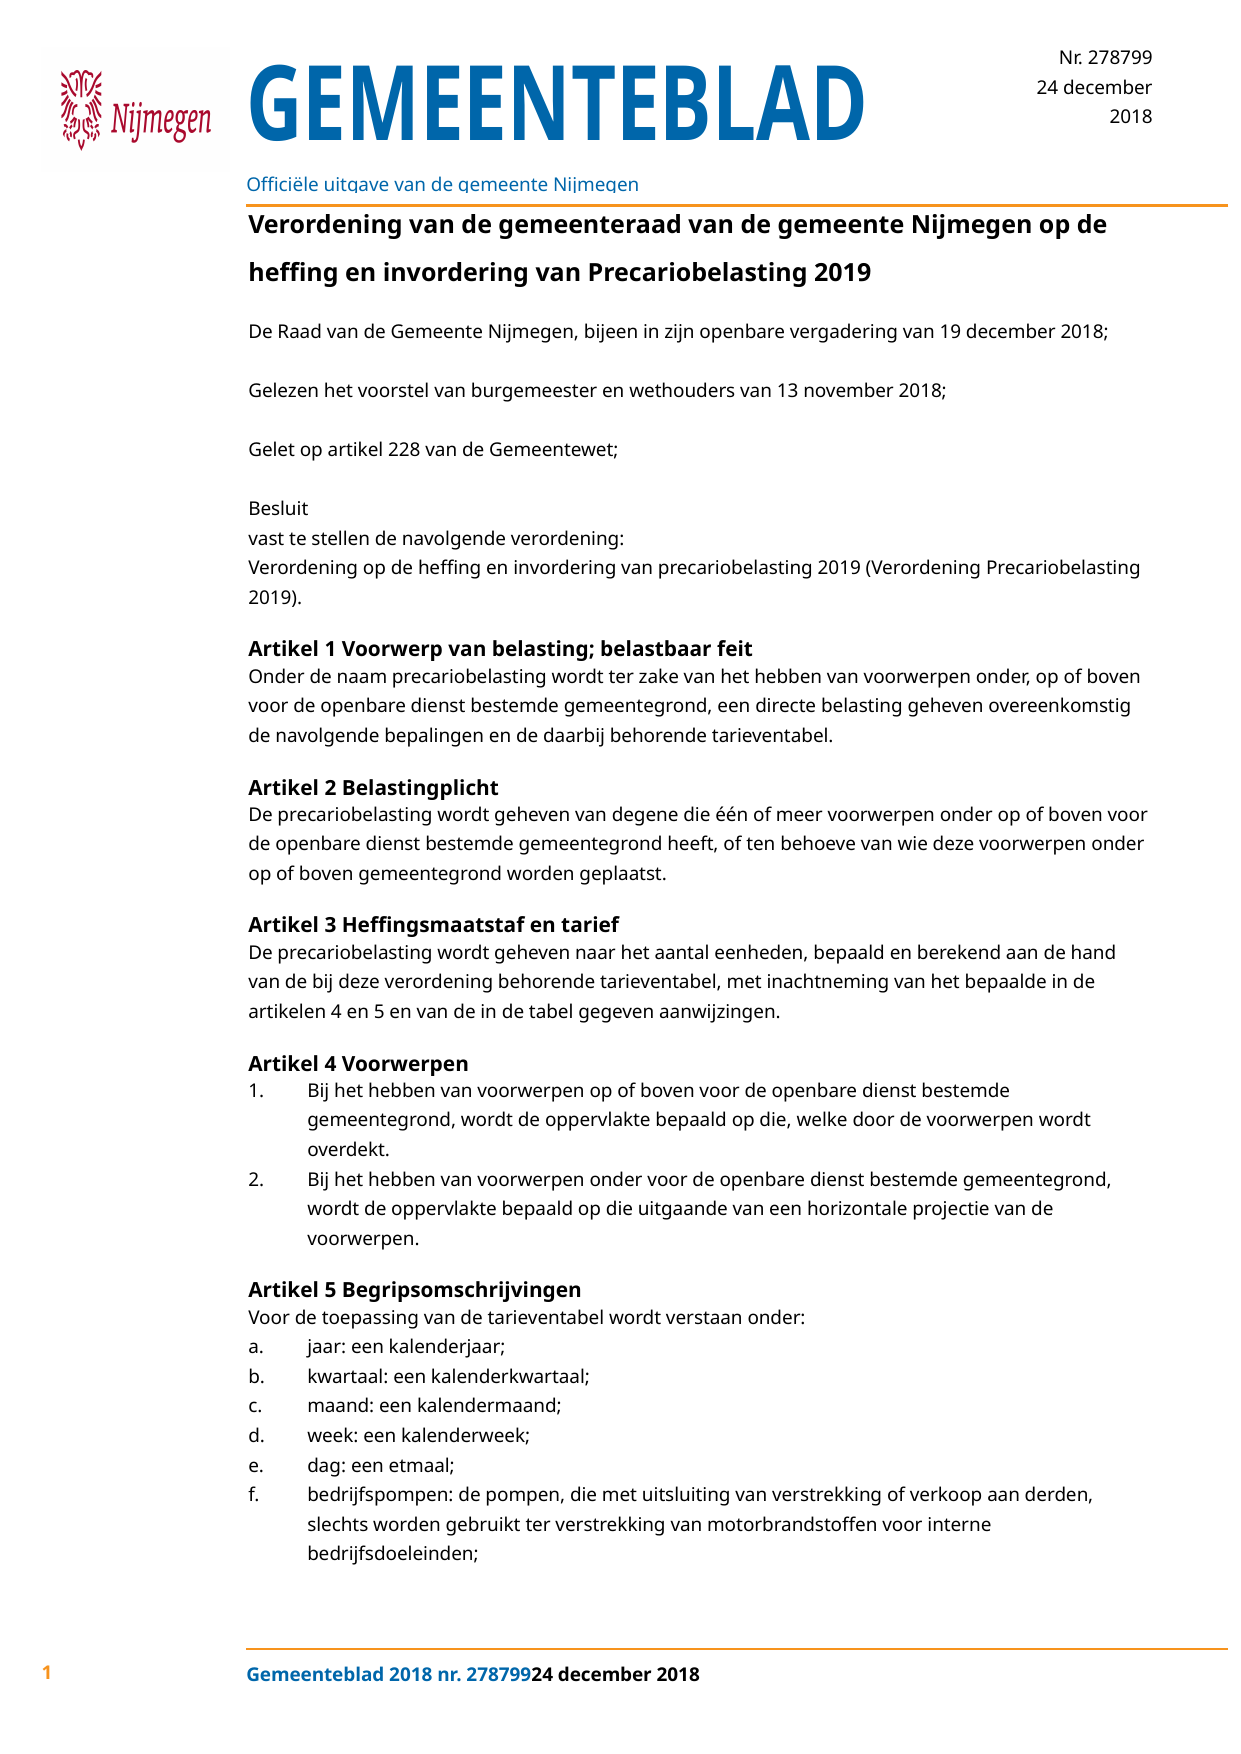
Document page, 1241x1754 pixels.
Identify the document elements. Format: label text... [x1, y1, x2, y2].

list Bij het hebben van voorwerpen onder voor de openbare dienst bestemde gemeentegrond, wordt de oppervlakte bepaald op die uitgaande van een horizontale projectie van de voorwerpen. [248, 1166, 1152, 1251]
list Bij het hebben van voorwerpen op of boven voor de openbare dienst bestemde gemeentegrond, wordt de oppervlakte bepaald op die, welke door de voorwerpen wordt overdekt. [248, 1077, 1152, 1162]
text Verordening van de gemeenteraad van de gemeente Nijmegen op de heffing en invordering van Precariobelasting 2019 [248, 207, 1152, 288]
list kwartaal: een kalenderkwartaal; [248, 1363, 1152, 1389]
text Artikel 1 Voorwerp van belasting; belastbaar feit [248, 634, 1152, 663]
text Artikel 2 Belastingplicht [248, 773, 1152, 801]
list maand: een kalendermaand; [248, 1393, 1152, 1418]
list dag: een etmaal; [248, 1452, 1152, 1477]
text Artikel 3 Heffingsmaatstaf en tarief [248, 911, 1152, 939]
text Artikel 4 Voorwerpen [248, 1049, 1152, 1077]
list week: een kalenderweek; [248, 1422, 1152, 1448]
text Gelet op artikel 228 van de Gemeentewet; [248, 436, 1152, 462]
text Verordening op de heffing en invordering van precariobelasting 2019 (Verordening Precariobelasting 2019). [248, 554, 1152, 610]
text Onder de naam precariobelasting wordt ter zake van het hebben van voorwerpen onder, op of boven voor de openbare dienst bestemde gemeentegrond, een directe belasting geheven overeenkomstig de navolgende bepalingen en de daarbij behorende tarieventabel. [248, 663, 1152, 748]
picture [41, 47, 231, 172]
text De Raad van de Gemeente Nijmegen, bijeen in zijn openbare vergadering van 19 december 2018; [248, 318, 1152, 344]
text Besluit [248, 495, 1152, 521]
text De precariobelasting wordt geheven van degene die één of meer voorwerpen onder op of boven voor de openbare dienst bestemde gemeentegrond heeft, of ten behoeve van wie deze voorwerpen onder op of boven gemeentegrond worden geplaatst. [248, 801, 1152, 886]
text Gelezen het voorstel van burgemeester en wethouders van 13 november 2018; [248, 377, 1152, 403]
text Voor de toepassing van de tarieventabel wordt verstaan onder: [248, 1304, 1152, 1329]
text vast te stellen de navolgende verordening: [248, 525, 1152, 551]
list bedrijfspompen: de pompen, die met uitsluiting van verstrekking of verkoop aan derden, slechts worden gebruikt ter verstrekking van motorbrandstoffen voor interne bedrijfsdoeleinden; [248, 1481, 1152, 1566]
list jaar: een kalenderjaar; [248, 1333, 1152, 1359]
text De precariobelasting wordt geheven naar het aantal eenheden, bepaald en berekend aan de hand van de bij deze verordening behorende tarieventabel, met inachtneming van het bepaalde in de artikelen 4 en 5 en van de in de tabel gegeven aanwijzingen. [248, 939, 1152, 1024]
text Artikel 5 Begripsomschrijvingen [248, 1275, 1152, 1304]
